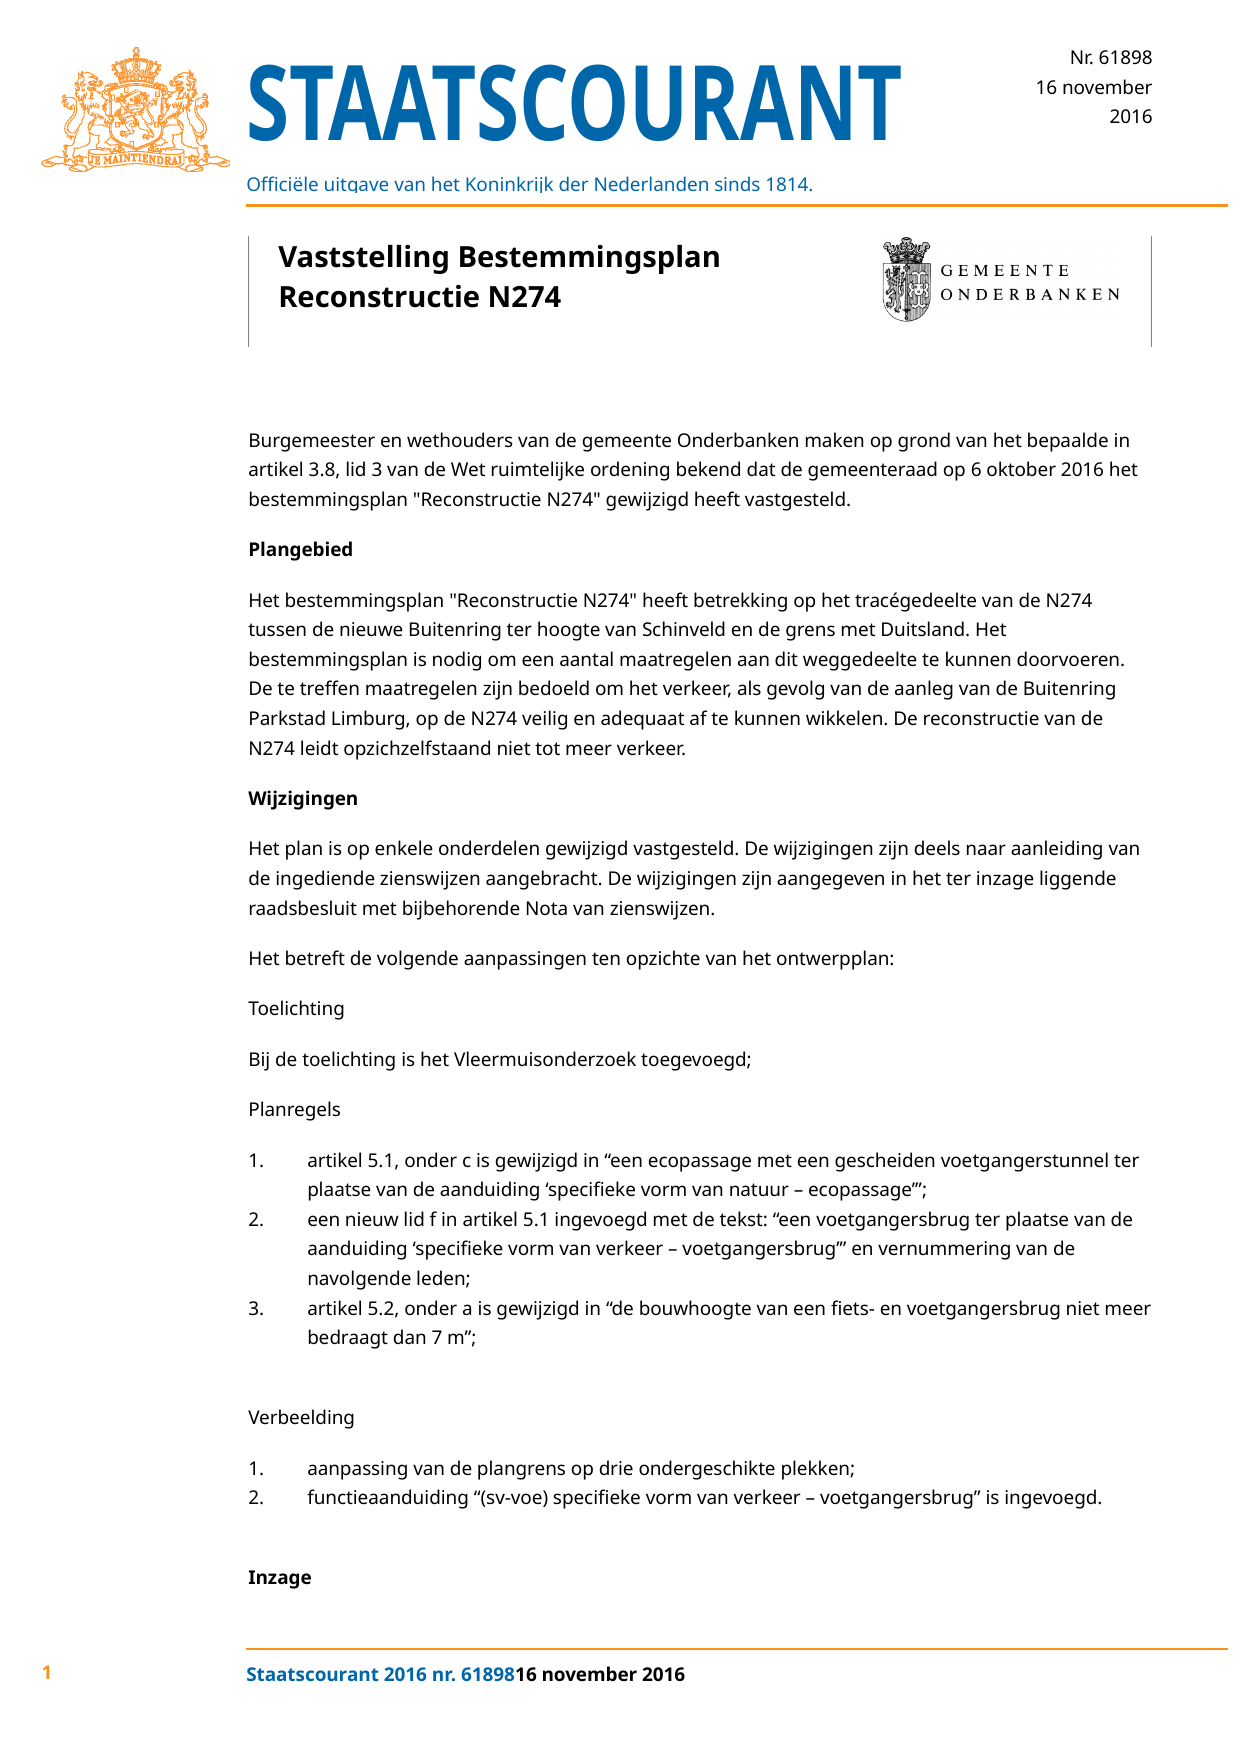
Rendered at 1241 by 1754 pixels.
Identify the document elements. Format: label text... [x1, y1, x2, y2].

list artikel 5.1, onder c is gewijzigd in “een ecopassage met een gescheiden voetgangerstunnel ter plaatse van de aanduiding ‘specifieke vorm van natuur – ecopassage’”; [248, 1147, 1152, 1202]
text Inzage [248, 1564, 1152, 1590]
text Wijzigingen [248, 785, 1152, 811]
list artikel 5.2, onder a is gewijzigd in “de bouwhoogte van een fiets- en voetgangersbrug niet meer bedraagt dan 7 m”; [248, 1295, 1152, 1350]
list een nieuw lid f in artikel 5.1 ingevoegd met de tekst: “een voetgangersbrug ter plaatse van de aanduiding ‘specifieke vorm van verkeer – voetgangersbrug’” en vernummering van de navolgende leden; [248, 1206, 1152, 1291]
table_header [850, 236, 1151, 347]
text Toelichting [248, 996, 1152, 1021]
text Het plan is op enkele onderdelen gewijzigd vastgesteld. De wijzigingen zijn deels naar aanleiding van de ingediende zienswijzen aangebracht. De wijzigingen zijn aangegeven in het ter inzage liggende raadsbesluit met bijbehorende Nota van zienswijzen. [248, 836, 1152, 921]
text Burgemeester en wethouders van de gemeente Onderbanken maken op grond van het bepaalde in artikel 3.8, lid 3 van de Wet ruimtelijke ordening bekend dat de gemeenteraad op 6 oktober 2016 het bestemmingsplan "Reconstructie N274" gewijzigd heeft vastgesteld. [248, 427, 1152, 512]
text Het bestemmingsplan "Reconstructie N274" heeft betrekking op het tracégedeelte van de N274 tussen de nieuwe Buitenring ter hoogte van Schinveld en de grens met Duitsland. Het bestemmingsplan is nodig om een aantal maatregelen aan dit weggedeelte te kunnen doorvoeren. De te treffen maatregelen zijn bedoeld om het verkeer, als gevolg van de aanleg van de Buitenring Parkstad Limburg, op de N274 veilig en adequaat af te kunnen wikkelen. De reconstructie van de N274 leidt opzichzelfstaand niet tot meer verkeer. [248, 587, 1152, 761]
table_header Vaststelling Bestemmingsplan Reconstructie N274 [249, 236, 850, 347]
picture [41, 47, 231, 172]
picture [882, 236, 1119, 322]
list aanpassing van de plangrens op drie ondergeschikte plekken; [248, 1455, 1152, 1481]
text Verbeelding [248, 1404, 1152, 1430]
text Het betreft de volgende aanpassingen ten opzichte van het ontwerpplan: [248, 945, 1152, 971]
list functieaanduiding “(sv-voe) specifieke vorm van verkeer – voetgangersbrug” is ingevoegd. [248, 1484, 1152, 1510]
text Planregels [248, 1096, 1152, 1122]
text Plangebied [248, 536, 1152, 562]
text Bij de toelichting is het Vleermuisonderzoek toegevoegd; [248, 1046, 1152, 1072]
